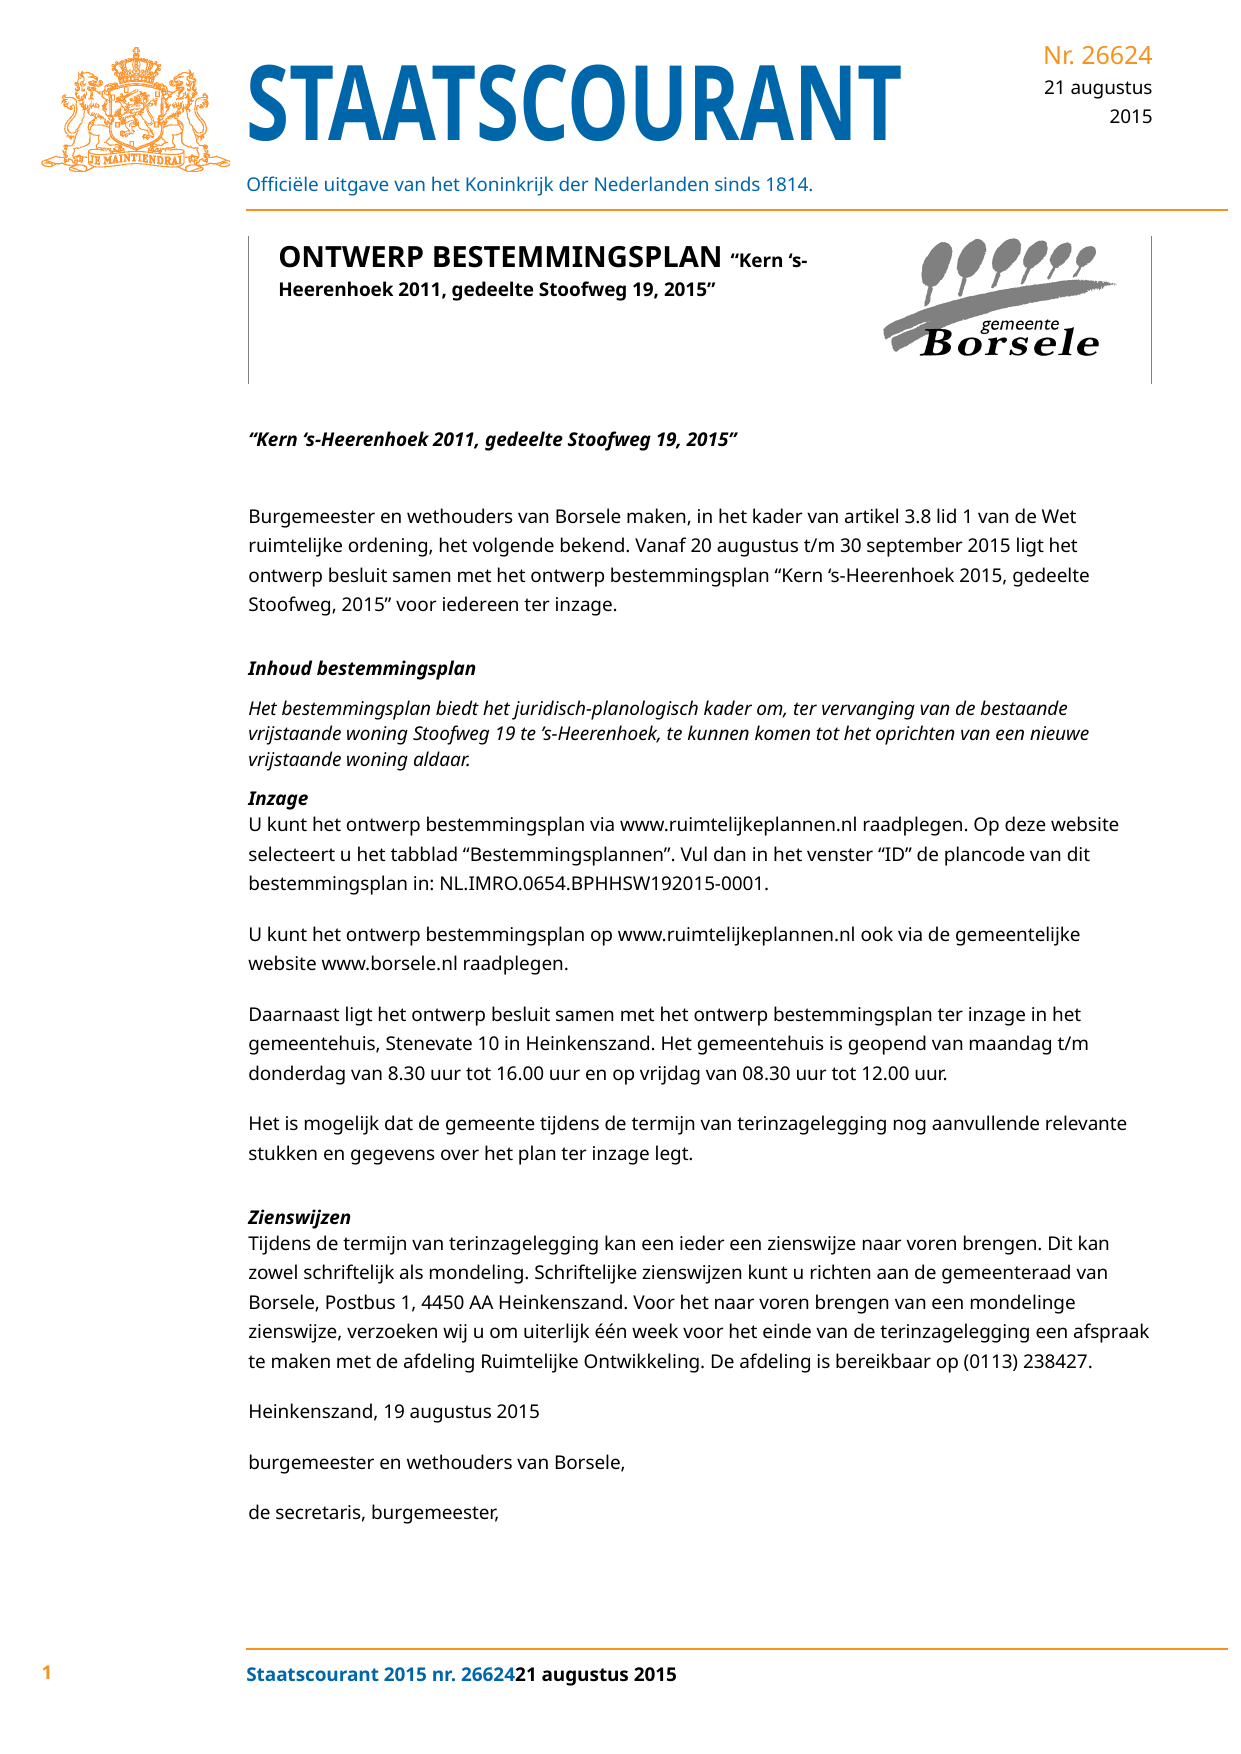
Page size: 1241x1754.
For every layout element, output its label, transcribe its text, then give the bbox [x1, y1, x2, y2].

text Daarnaast ligt het ontwerp besluit samen met het ontwerp bestemmingsplan ter inzage in het gemeentehuis, Stenevate 10 in Heinkenszand. Het gemeentehuis is geopend van maandag t/m donderdag van 8.30 uur tot 16.00 uur en op vrijdag van 08.30 uur tot 12.00 uur. [248, 1001, 1152, 1086]
text Burgemeester en wethouders van Borsele maken, in het kader van artikel 3.8 lid 1 van de Wet ruimtelijke ordening, het volgende bekend. Vanaf 20 augustus t/m 30 september 2015 ligt het ontwerp besluit samen met het ontwerp bestemmingsplan “Kern ‘s-Heerenhoek 2015, gedeelte Stoofweg, 2015” voor iedereen ter inzage. [248, 503, 1152, 617]
text burgemeester en wethouders van Borsele, [248, 1449, 1152, 1474]
picture [41, 47, 231, 172]
text U kunt het ontwerp bestemmingsplan op www.ruimtelijkeplannen.nl ook via de gemeentelijke website www.borsele.nl raadplegen. [248, 921, 1152, 976]
table_header ONTWERP BESTEMMINGSPLAN “Kern ‘s-Heerenhoek 2011, gedeelte Stoofweg 19, 2015” [249, 236, 850, 384]
text de secretaris, burgemeester, [248, 1499, 1152, 1525]
text Tijdens de termijn van terinzagelegging kan een ieder een zienswijze naar voren brengen. Dit kan zowel schriftelijk als mondeling. Schriftelijke zienswijzen kunt u richten aan de gemeenteraad van Borsele, Postbus 1, 4450 AA Heinkenszand. Voor het naar voren brengen van een mondelinge zienswijze, verzoeken wij u om uiterlijk één week voor het einde van de terinzagelegging een afspraak te maken met de afdeling Ruimtelijke Ontwikkeling. De afdeling is bereikbaar op (0113) 238427. [248, 1230, 1152, 1374]
table_header [850, 236, 1151, 384]
picture [882, 236, 1119, 358]
text Het is mogelijk dat de gemeente tijdens de termijn van terinzagelegging nog aanvullende relevante stukken en gegevens over het plan ter inzage legt. [248, 1110, 1152, 1166]
text Zienswijzen [248, 1204, 1152, 1230]
text Inzage [248, 786, 1152, 811]
text U kunt het ontwerp bestemmingsplan via www.ruimtelijkeplannen.nl raadplegen. Op deze website selecteert u het tabblad “Bestemmingsplannen”. Vul dan in het venster “ID” de plancode van dit bestemmingsplan in: NL.IMRO.0654.BPHHSW192015-0001. [248, 811, 1152, 896]
text “Kern ‘s-Heerenhoek 2011, gedeelte Stoofweg 19, 2015” [248, 427, 1152, 452]
text Het bestemmingsplan biedt het juridisch-planologisch kader om, ter vervanging van de bestaande vrijstaande woning Stoofweg 19 te ’s-Heerenhoek, te kunnen komen tot het oprichten van een nieuwe vrijstaande woning aldaar. [248, 695, 1152, 772]
text Inhoud bestemmingsplan [248, 656, 1152, 681]
text Heinkenszand, 19 augustus 2015 [248, 1398, 1152, 1424]
